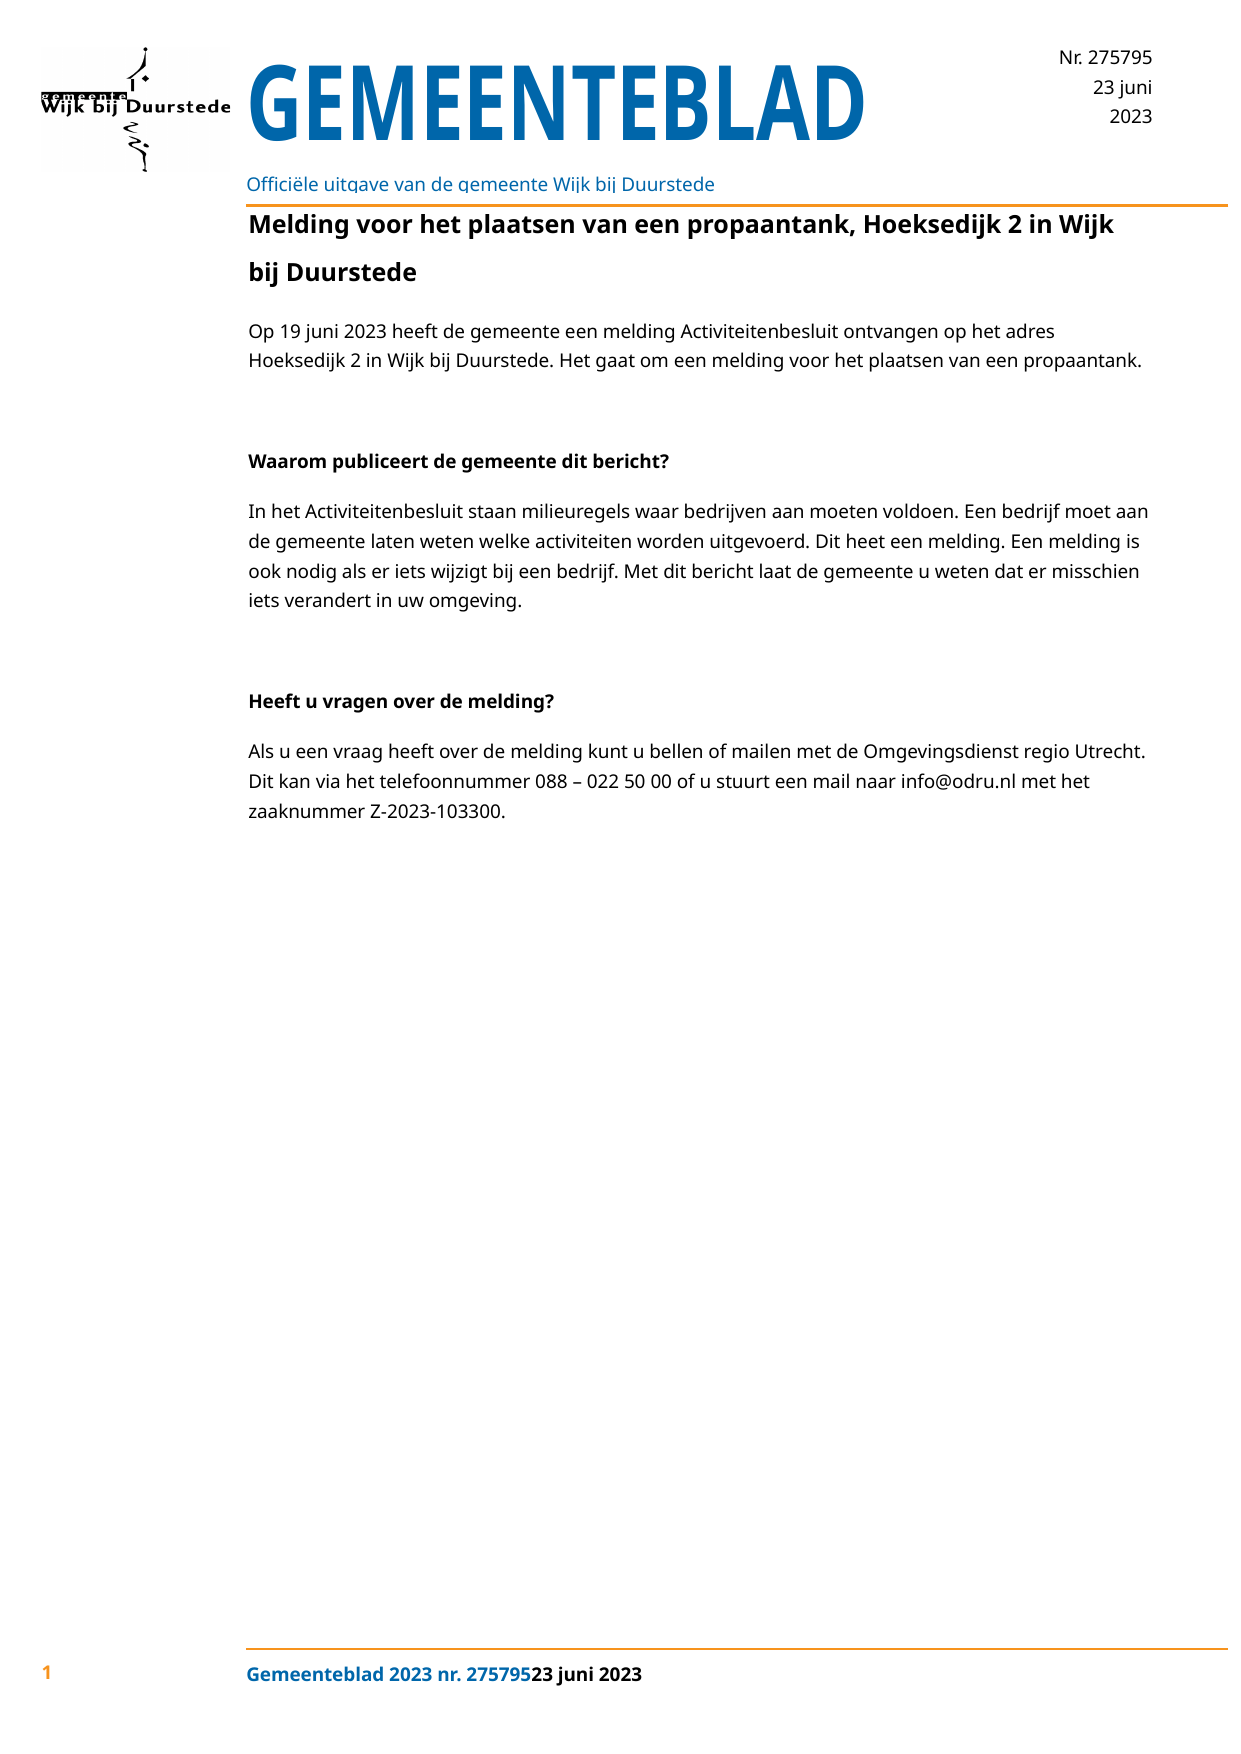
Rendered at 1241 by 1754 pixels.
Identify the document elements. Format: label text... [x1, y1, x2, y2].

text Als u een vraag heeft over de melding kunt u bellen of mailen met de Omgevingsdienst regio Utrecht. Dit kan via het telefoonnummer 088 – 022 50 00 of u stuurt een mail naar info@odru.nl met het zaaknummer Z-2023-103300. [248, 739, 1152, 824]
text Waarom publiceert de gemeente dit bericht? [248, 448, 1152, 474]
text In het Activiteitenbesluit staan milieuregels waar bedrijven aan moeten voldoen. Een bedrijf moet aan de gemeente laten weten welke activiteiten worden uitgevoerd. Dit heet een melding. Een melding is ook nodig als er iets wijzigt bij een bedrijf. Met dit bericht laat de gemeente u weten dat er misschien iets verandert in uw omgeving. [248, 499, 1152, 613]
text Op 19 juni 2023 heeft de gemeente een melding Activiteitenbesluit ontvangen op het adres Hoeksedijk 2 in Wijk bij Duurstede. Het gaat om een melding voor het plaatsen van een propaantank. [248, 318, 1152, 373]
text Heeft u vragen over de melding? [248, 688, 1152, 714]
picture [41, 47, 231, 172]
text Melding voor het plaatsen van een propaantank, Hoeksedijk 2 in Wijk bij Duurstede [248, 207, 1152, 288]
